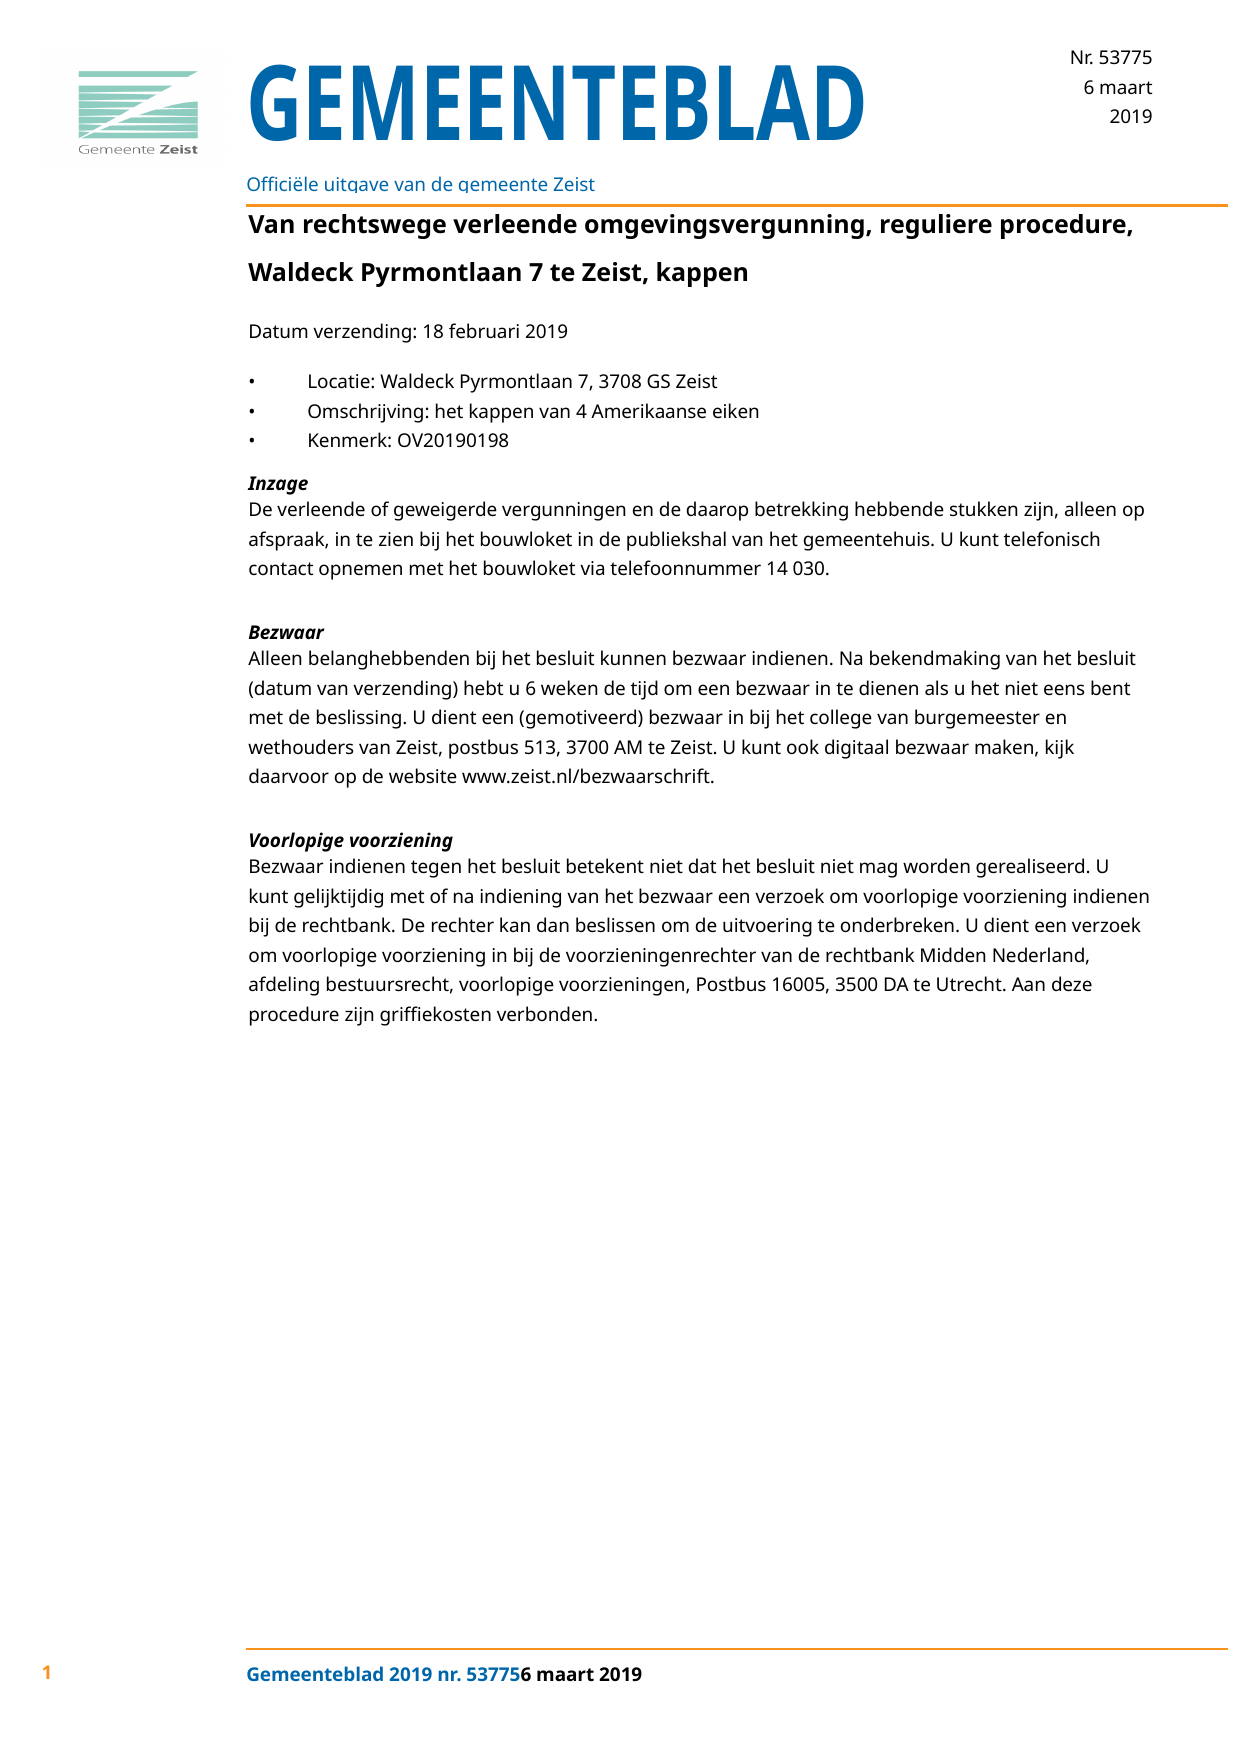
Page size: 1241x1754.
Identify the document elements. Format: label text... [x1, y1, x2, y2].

list Kenmerk: OV20190198 [248, 427, 1152, 453]
list Locatie: Waldeck Pyrmontlaan 7, 3708 GS Zeist [248, 368, 1152, 394]
picture [41, 47, 231, 172]
text Van rechtswege verleende omgevingsvergunning, reguliere procedure, Waldeck Pyrmontlaan 7 te Zeist, kappen [248, 207, 1152, 288]
text Voorlopige voorziening [248, 827, 1152, 853]
text Datum verzending: 18 februari 2019 [248, 318, 1152, 344]
list Omschrijving: het kappen van 4 Amerikaanse eiken [248, 398, 1152, 424]
text Inzage [248, 471, 1152, 496]
text Bezwaar indienen tegen het besluit betekent niet dat het besluit niet mag worden gerealiseerd. U kunt gelijktijdig met of na indiening van het bezwaar een verzoek om voorlopige voorziening indienen bij de rechtbank. De rechter kan dan beslissen om de uitvoering te onderbreken. U dient een verzoek om voorlopige voorziening in bij de voorzieningenrechter van de rechtbank Midden Nederland, afdeling bestuursrecht, voorlopige voorzieningen, Postbus 16005, 3500 DA te Utrecht. Aan deze procedure zijn griffiekosten verbonden. [248, 853, 1152, 1027]
text Alleen belanghebbenden bij het besluit kunnen bezwaar indienen. Na bekendmaking van het besluit (datum van verzending) hebt u 6 weken de tijd om een bezwaar in te dienen als u het niet eens bent met de beslissing. U dient een (gemotiveerd) bezwaar in bij het college van burgemeester en wethouders van Zeist, postbus 513, 3700 AM te Zeist. U kunt ook digitaal bezwaar maken, kijk daarvoor op de website www.zeist.nl/bezwaarschrift. [248, 645, 1152, 789]
text De verleende of geweigerde vergunningen en de daarop betrekking hebbende stukken zijn, alleen op afspraak, in te zien bij het bouwloket in de publiekshal van het gemeentehuis. U kunt telefonisch contact opnemen met het bouwloket via telefoonnummer 14 030. [248, 496, 1152, 581]
text Bezwaar [248, 619, 1152, 645]
